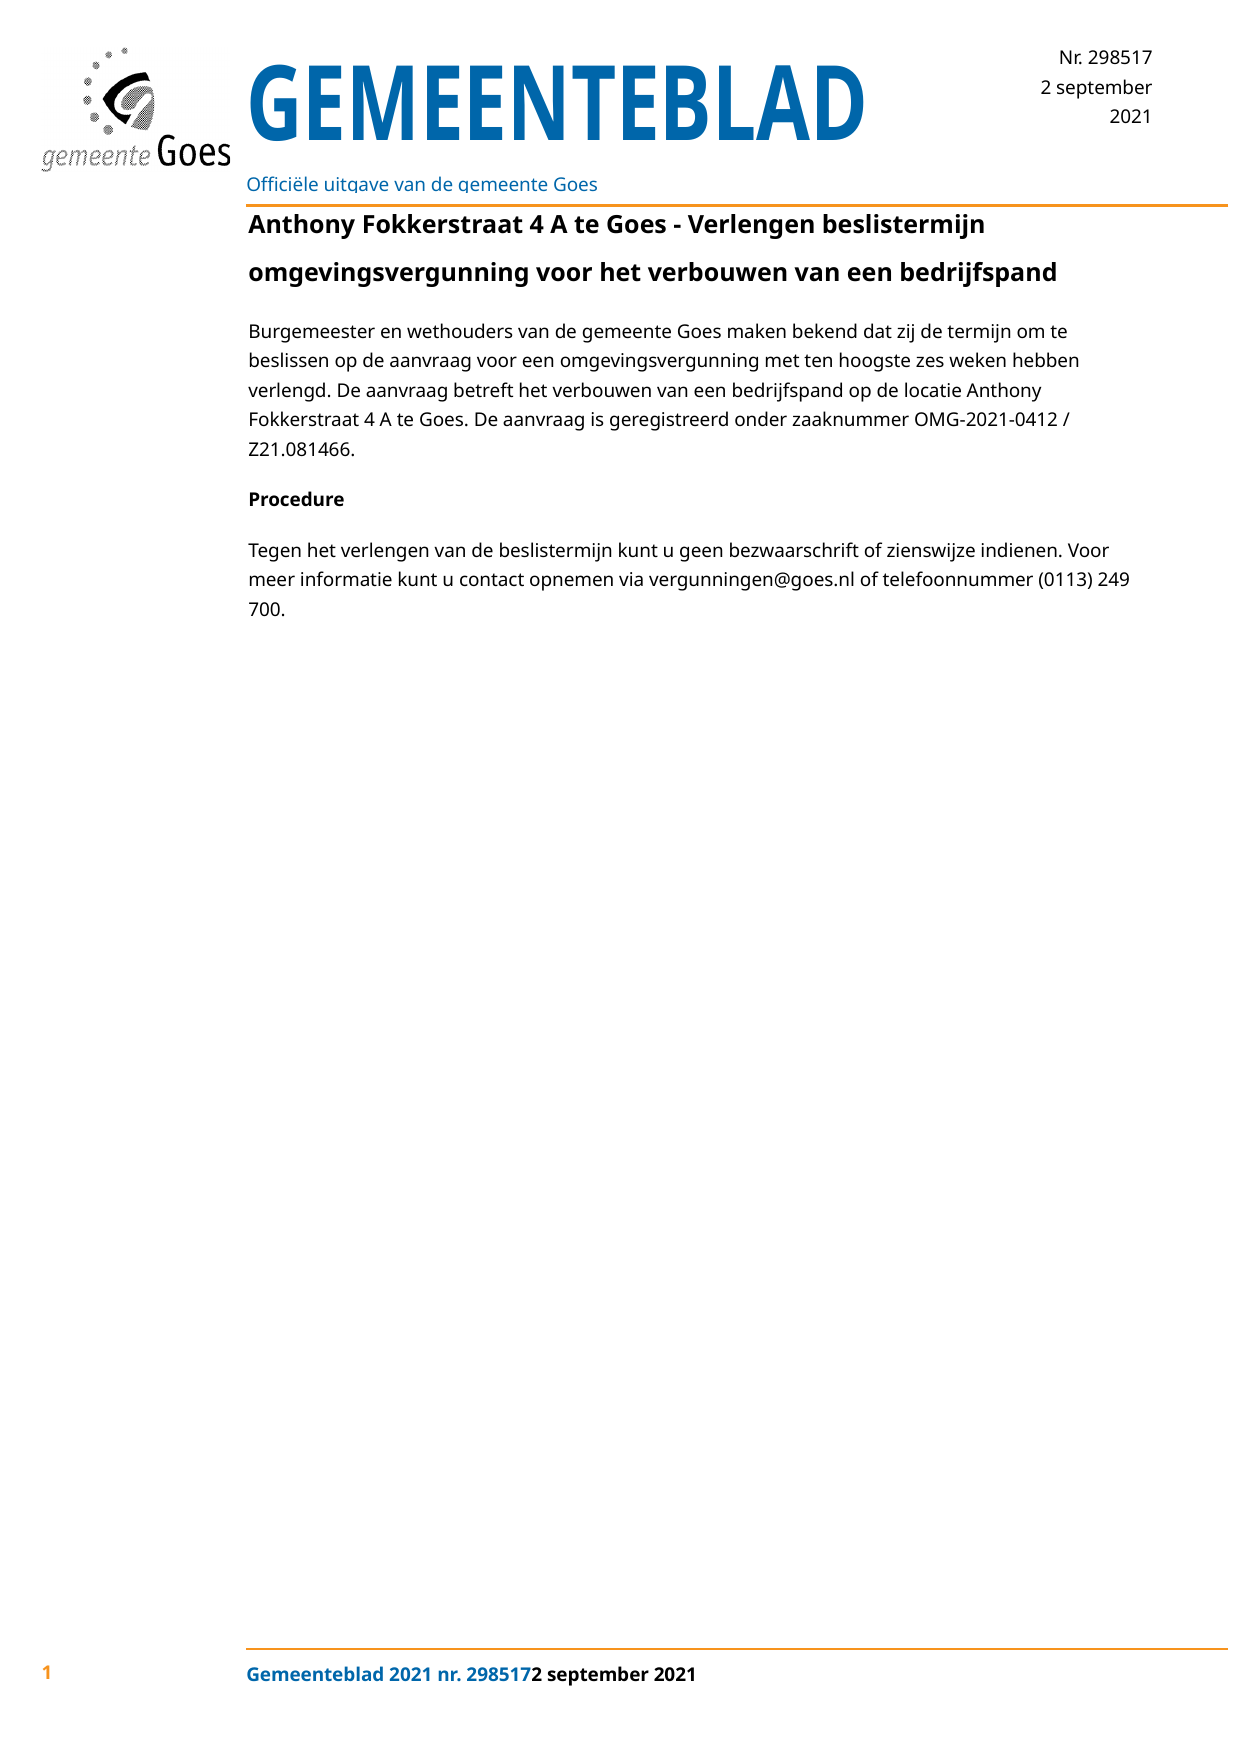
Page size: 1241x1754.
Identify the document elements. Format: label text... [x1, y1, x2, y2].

picture [41, 47, 231, 172]
text Anthony Fokkerstraat 4 A te Goes - Verlengen beslistermijn omgevingsvergunning voor het verbouwen van een bedrijfspand [248, 207, 1152, 288]
text Tegen het verlengen van de beslistermijn kunt u geen bezwaarschrift of zienswijze indienen. Voor meer informatie kunt u contact opnemen via vergunningen@goes.nl of telefoonnummer (0113) 249 700. [248, 537, 1152, 622]
text Burgemeester en wethouders van de gemeente Goes maken bekend dat zij de termijn om te beslissen op de aanvraag voor een omgevingsvergunning met ten hoogste zes weken hebben verlengd. De aanvraag betreft het verbouwen van een bedrijfspand op de locatie Anthony Fokkerstraat 4 A te Goes. De aanvraag is geregistreerd onder zaaknummer OMG-2021-0412 / Z21.081466. [248, 318, 1152, 462]
text Procedure [248, 487, 1152, 512]
